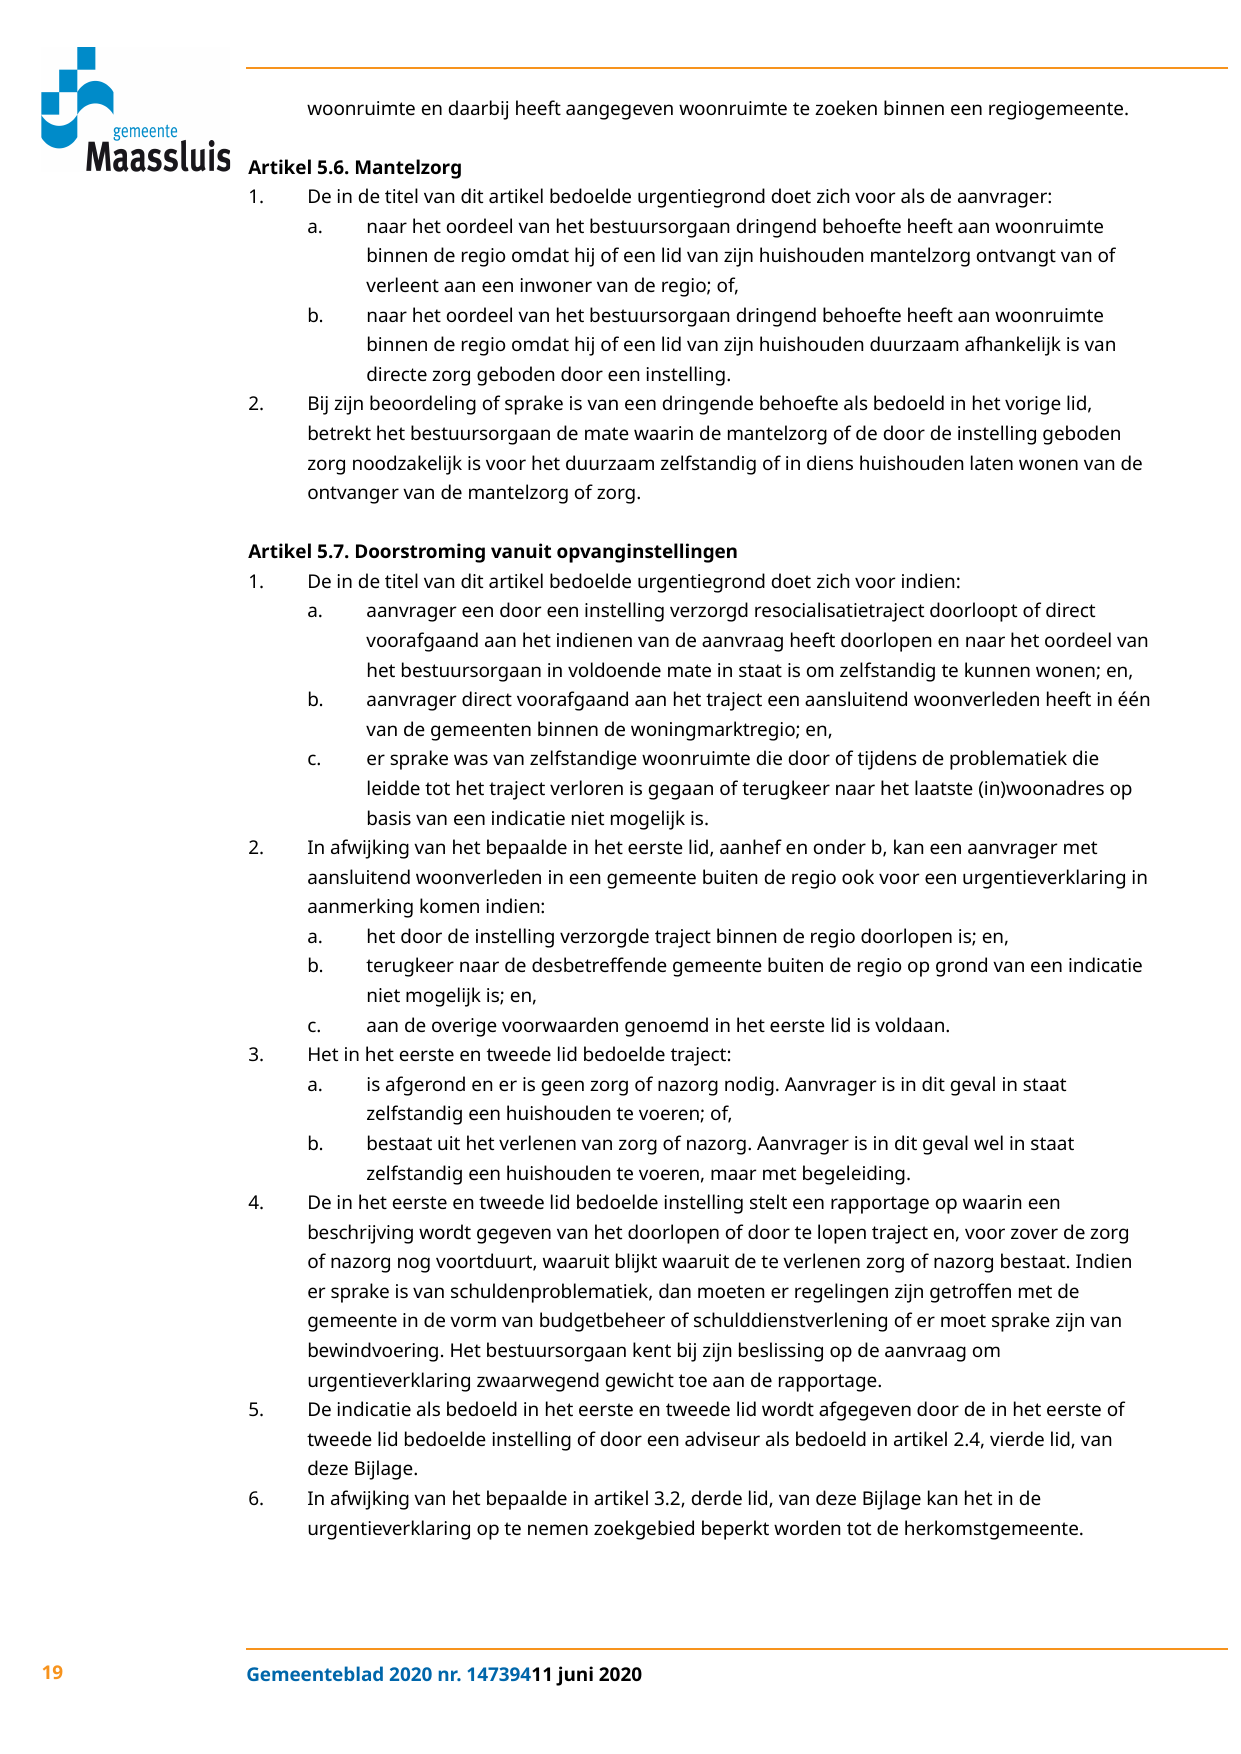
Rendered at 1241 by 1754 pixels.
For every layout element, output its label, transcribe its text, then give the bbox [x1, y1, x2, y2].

list is afgerond en er is geen zorg of nazorg nodig. Aanvrager is in dit geval in staat zelfstandig een huishouden te voeren; of, [307, 1071, 1152, 1126]
list woonruimte en daarbij heeft aangegeven woonruimte te zoeken binnen een regiogemeente. [248, 95, 1152, 121]
picture [41, 47, 77, 92]
list aanvrager direct voorafgaand aan het traject een aansluitend woonverleden heeft in één van de gemeenten binnen de woningmarktregio; en, [307, 686, 1152, 742]
list er sprake was van zelfstandige woonruimte die door of tijdens de problematiek die leidde tot het traject verloren is gegaan of terugkeer naar het laatste (in)woonadres op basis van een indicatie niet mogelijk is. [307, 746, 1152, 831]
list naar het oordeel van het bestuursorgaan dringend behoefte heeft aan woonruimte binnen de regio omdat hij of een lid van zijn huishouden duurzaam afhankelijk is van directe zorg geboden door een instelling. [307, 302, 1152, 387]
list De in het eerste en tweede lid bedoelde instelling stelt een rapportage op waarin een beschrijving wordt gegeven van het doorlopen of door te lopen traject en, voor zover de zorg of nazorg nog voortduurt, waaruit blijkt waaruit de te verlenen zorg of nazorg bestaat. Indien er sprake is van schuldenproblematiek, dan moeten er regelingen zijn getroffen met de gemeente in de vorm van budgetbeheer of schulddienstverlening of er moet sprake zijn van bewindvoering. Het bestuursorgaan kent bij zijn beslissing op de aanvraag om urgentieverklaring zwaarwegend gewicht toe aan de rapportage. [248, 1189, 1152, 1393]
list De in de titel van dit artikel bedoelde urgentiegrond doet zich voor indien: [248, 568, 1152, 594]
list Bij zijn beoordeling of sprake is van een dringende behoefte als bedoeld in het vorige lid, betrekt het bestuursorgaan de mate waarin de mantelzorg of de door de instelling geboden zorg noodzakelijk is voor het duurzaam zelfstandig of in diens huishouden laten wonen van de ontvanger van de mantelzorg of zorg. [248, 391, 1152, 505]
text Artikel 5.7. Doorstroming vanuit opvanginstellingen [248, 538, 1152, 564]
list De in de titel van dit artikel bedoelde urgentiegrond doet zich voor als de aanvrager: [248, 183, 1152, 209]
text Artikel 5.6. Mantelzorg [248, 154, 1152, 180]
list het door de instelling verzorgde traject binnen de regio doorlopen is; en, [307, 923, 1152, 949]
list In afwijking van het bepaalde in artikel 3.2, derde lid, van deze Bijlage kan het in de urgentieverklaring op te nemen zoekgebied beperkt worden tot de herkomstgemeente. [248, 1485, 1152, 1541]
list De indicatie als bedoeld in het eerste en tweede lid wordt afgegeven door de in het eerste of tweede lid bedoelde instelling of door een adviseur als bedoeld in artikel 2.4, vierde lid, van deze Bijlage. [248, 1396, 1152, 1481]
list In afwijking van het bepaalde in het eerste lid, aanhef en onder b, kan een aanvrager met aansluitend woonverleden in een gemeente buiten de regio ook voor een urgentieverklaring in aanmerking komen indien: [248, 834, 1152, 919]
list bestaat uit het verlenen van zorg of nazorg. Aanvrager is in dit geval wel in staat zelfstandig een huishouden te voeren, maar met begeleiding. [307, 1130, 1152, 1186]
list terugkeer naar de desbetreffende gemeente buiten de regio op grond van een indicatie niet mogelijk is; en, [307, 953, 1152, 1008]
list Het in het eerste en tweede lid bedoelde traject: [248, 1041, 1152, 1067]
list aanvrager een door een instelling verzorgd resocialisatietraject doorloopt of direct voorafgaand aan het indienen van de aanvraag heeft doorlopen en naar het oordeel van het bestuursorgaan in voldoende mate in staat is om zelfstandig te kunnen wonen; en, [307, 598, 1152, 683]
picture [41, 47, 231, 172]
list naar het oordeel van het bestuursorgaan dringend behoefte heeft aan woonruimte binnen de regio omdat hij of een lid van zijn huishouden mantelzorg ontvangt van of verleent aan een inwoner van de regio; of, [307, 213, 1152, 298]
list aan de overige voorwaarden genoemd in het eerste lid is voldaan. [307, 1012, 1152, 1038]
